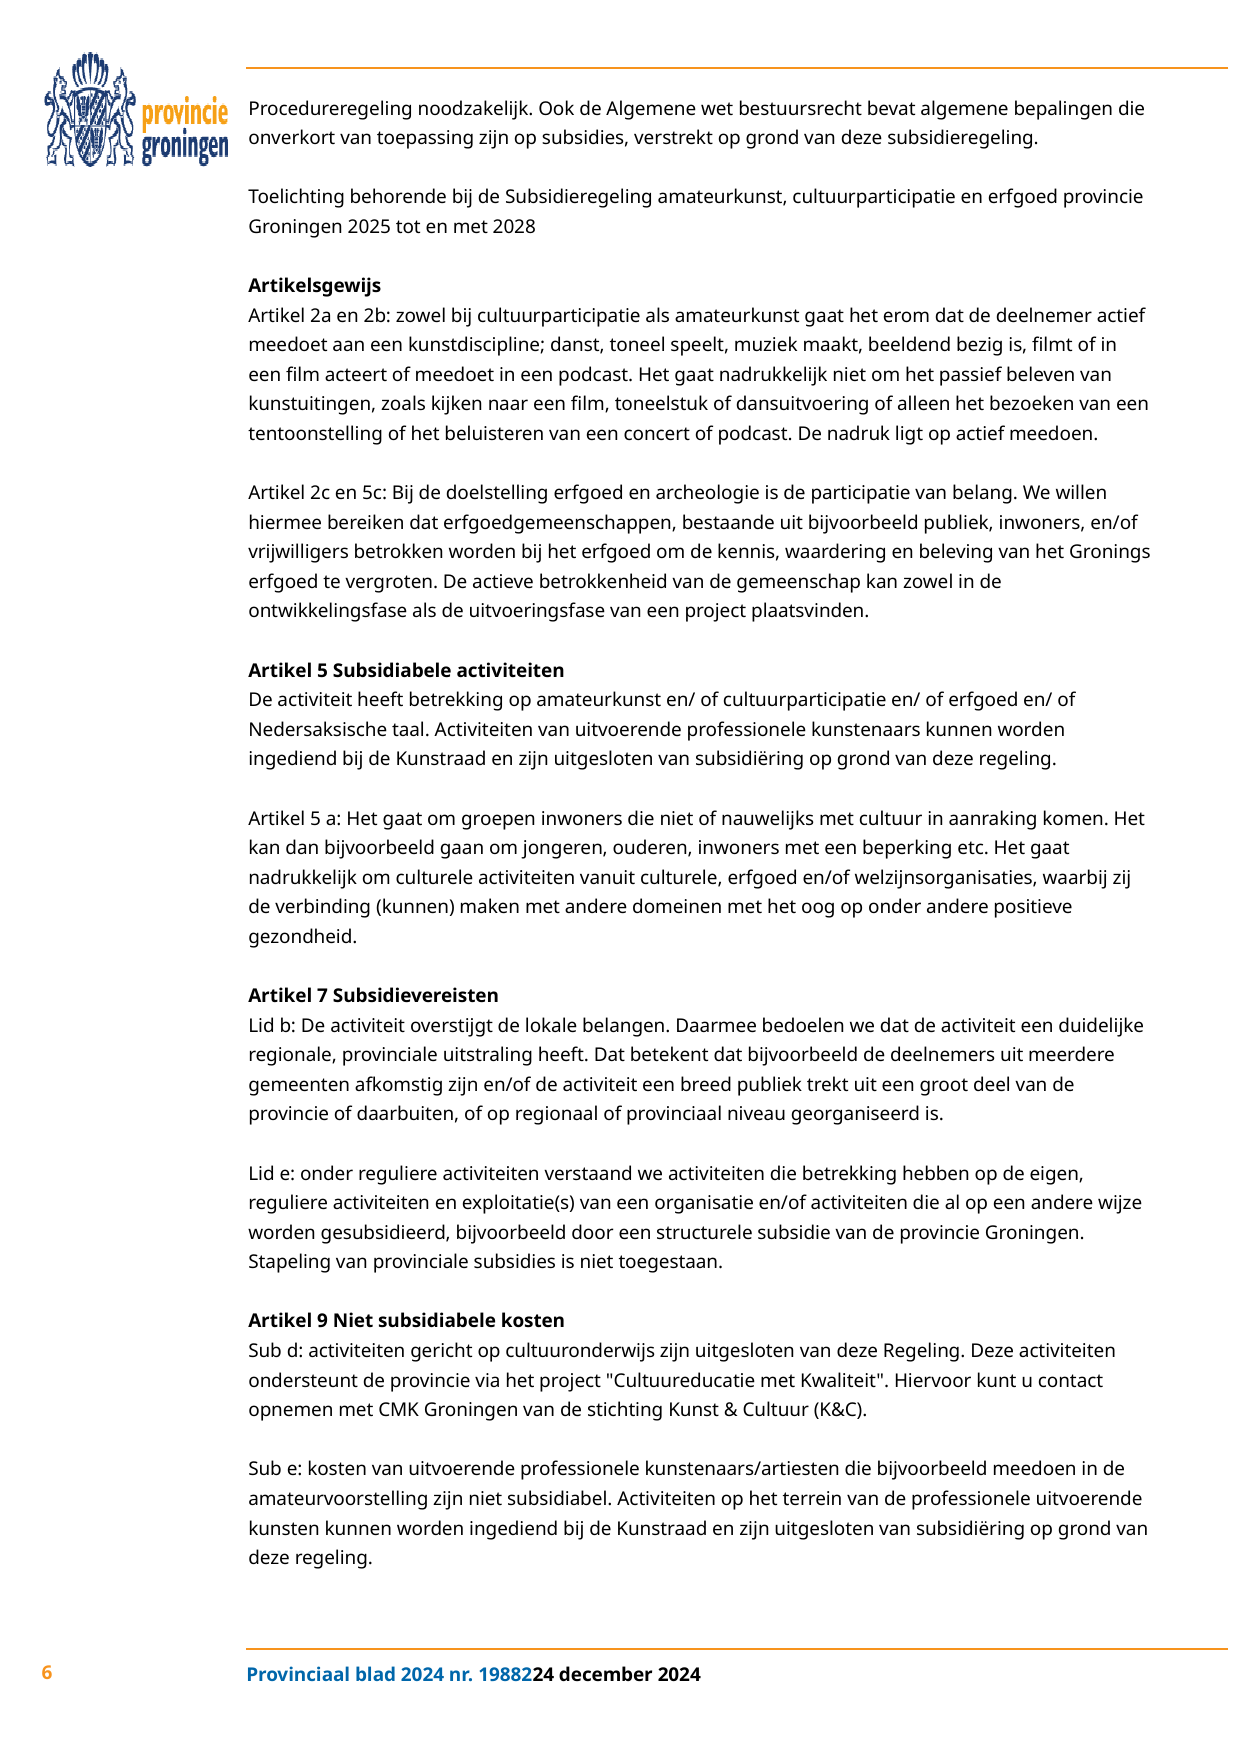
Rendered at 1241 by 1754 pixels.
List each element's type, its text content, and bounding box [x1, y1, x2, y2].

text Sub d: activiteiten gericht op cultuuronderwijs zijn uitgesloten van deze Regeling. Deze activiteiten ondersteunt de provincie via het project "Cultuureducatie met Kwaliteit". Hiervoor kunt u contact opnemen met CMK Groningen van de stichting Kunst & Cultuur (K&C). [248, 1337, 1152, 1422]
text Toelichting behorende bij de Subsidieregeling amateurkunst, cultuurparticipatie en erfgoed provincie Groningen 2025 tot en met 2028 [248, 183, 1152, 239]
text Artikel 2c en 5c: Bij de doelstelling erfgoed en archeologie is de participatie van belang. We willen hiermee bereiken dat erfgoedgemeenschappen, bestaande uit bijvoorbeeld publiek, inwoners, en/of vrijwilligers betrokken worden bij het erfgoed om de kennis, waardering en beleving van het Gronings erfgoed te vergroten. De actieve betrokkenheid van de gemeenschap kan zowel in de ontwikkelingsfase als de uitvoeringsfase van een project plaatsvinden. [248, 479, 1152, 623]
text Artikel 5 a: Het gaat om groepen inwoners die niet of nauwelijks met cultuur in aanraking komen. Het kan dan bijvoorbeeld gaan om jongeren, ouderen, inwoners met een beperking etc. Het gaat nadrukkelijk om culturele activiteiten vanuit culturele, erfgoed en/of welzijnsorganisaties, waarbij zij de verbinding (kunnen) maken met andere domeinen met het oog op onder andere positieve gezondheid. [248, 805, 1152, 949]
picture [41, 47, 231, 172]
text Artikel 2a en 2b: zowel bij cultuurparticipatie als amateurkunst gaat het erom dat de deelnemer actief meedoet aan een kunstdiscipline; danst, toneel speelt, muziek maakt, beeldend bezig is, filmt of in een film acteert of meedoet in een podcast. Het gaat nadrukkelijk niet om het passief beleven van kunstuitingen, zoals kijken naar een film, toneelstuk of dansuitvoering of alleen het bezoeken van een tentoonstelling of het beluisteren van een concert of podcast. De nadruk ligt op actief meedoen. [248, 302, 1152, 446]
text Artikelsgewijs [248, 272, 1152, 298]
text Lid e: onder reguliere activiteiten verstaand we activiteiten die betrekking hebben op de eigen, reguliere activiteiten en exploitatie(s) van een organisatie en/of activiteiten die al op een andere wijze worden gesubsidieerd, bijvoorbeeld door een structurele subsidie van de provincie Groningen. Stapeling van provinciale subsidies is niet toegestaan. [248, 1160, 1152, 1274]
text Procedureregeling noodzakelijk. Ook de Algemene wet bestuursrecht bevat algemene bepalingen die onverkort van toepassing zijn op subsidies, verstrekt op grond van deze subsidieregeling. [248, 95, 1152, 150]
text De activiteit heeft betrekking op amateurkunst en/ of cultuurparticipatie en/ of erfgoed en/ of Nedersaksische taal. Activiteiten van uitvoerende professionele kunstenaars kunnen worden ingediend bij de Kunstraad en zijn uitgesloten van subsidiëring op grond van deze regeling. [248, 686, 1152, 771]
text Artikel 7 Subsidievereisten [248, 982, 1152, 1008]
text Artikel 9 Niet subsidiabele kosten [248, 1308, 1152, 1333]
text Artikel 5 Subsidiabele activiteiten [248, 657, 1152, 683]
text Sub e: kosten van uitvoerende professionele kunstenaars/artiesten die bijvoorbeeld meedoen in de amateurvoorstelling zijn niet subsidiabel. Activiteiten op het terrein van de professionele uitvoerende kunsten kunnen worden ingediend bij de Kunstraad en zijn uitgesloten van subsidiëring op grond van deze regeling. [248, 1456, 1152, 1570]
text Lid b: De activiteit overstijgt de lokale belangen. Daarmee bedoelen we dat de activiteit een duidelijke regionale, provinciale uitstraling heeft. Dat betekent dat bijvoorbeeld de deelnemers uit meerdere gemeenten afkomstig zijn en/of de activiteit een breed publiek trekt uit een groot deel van de provincie of daarbuiten, of op regionaal of provinciaal niveau georganiseerd is. [248, 1012, 1152, 1126]
